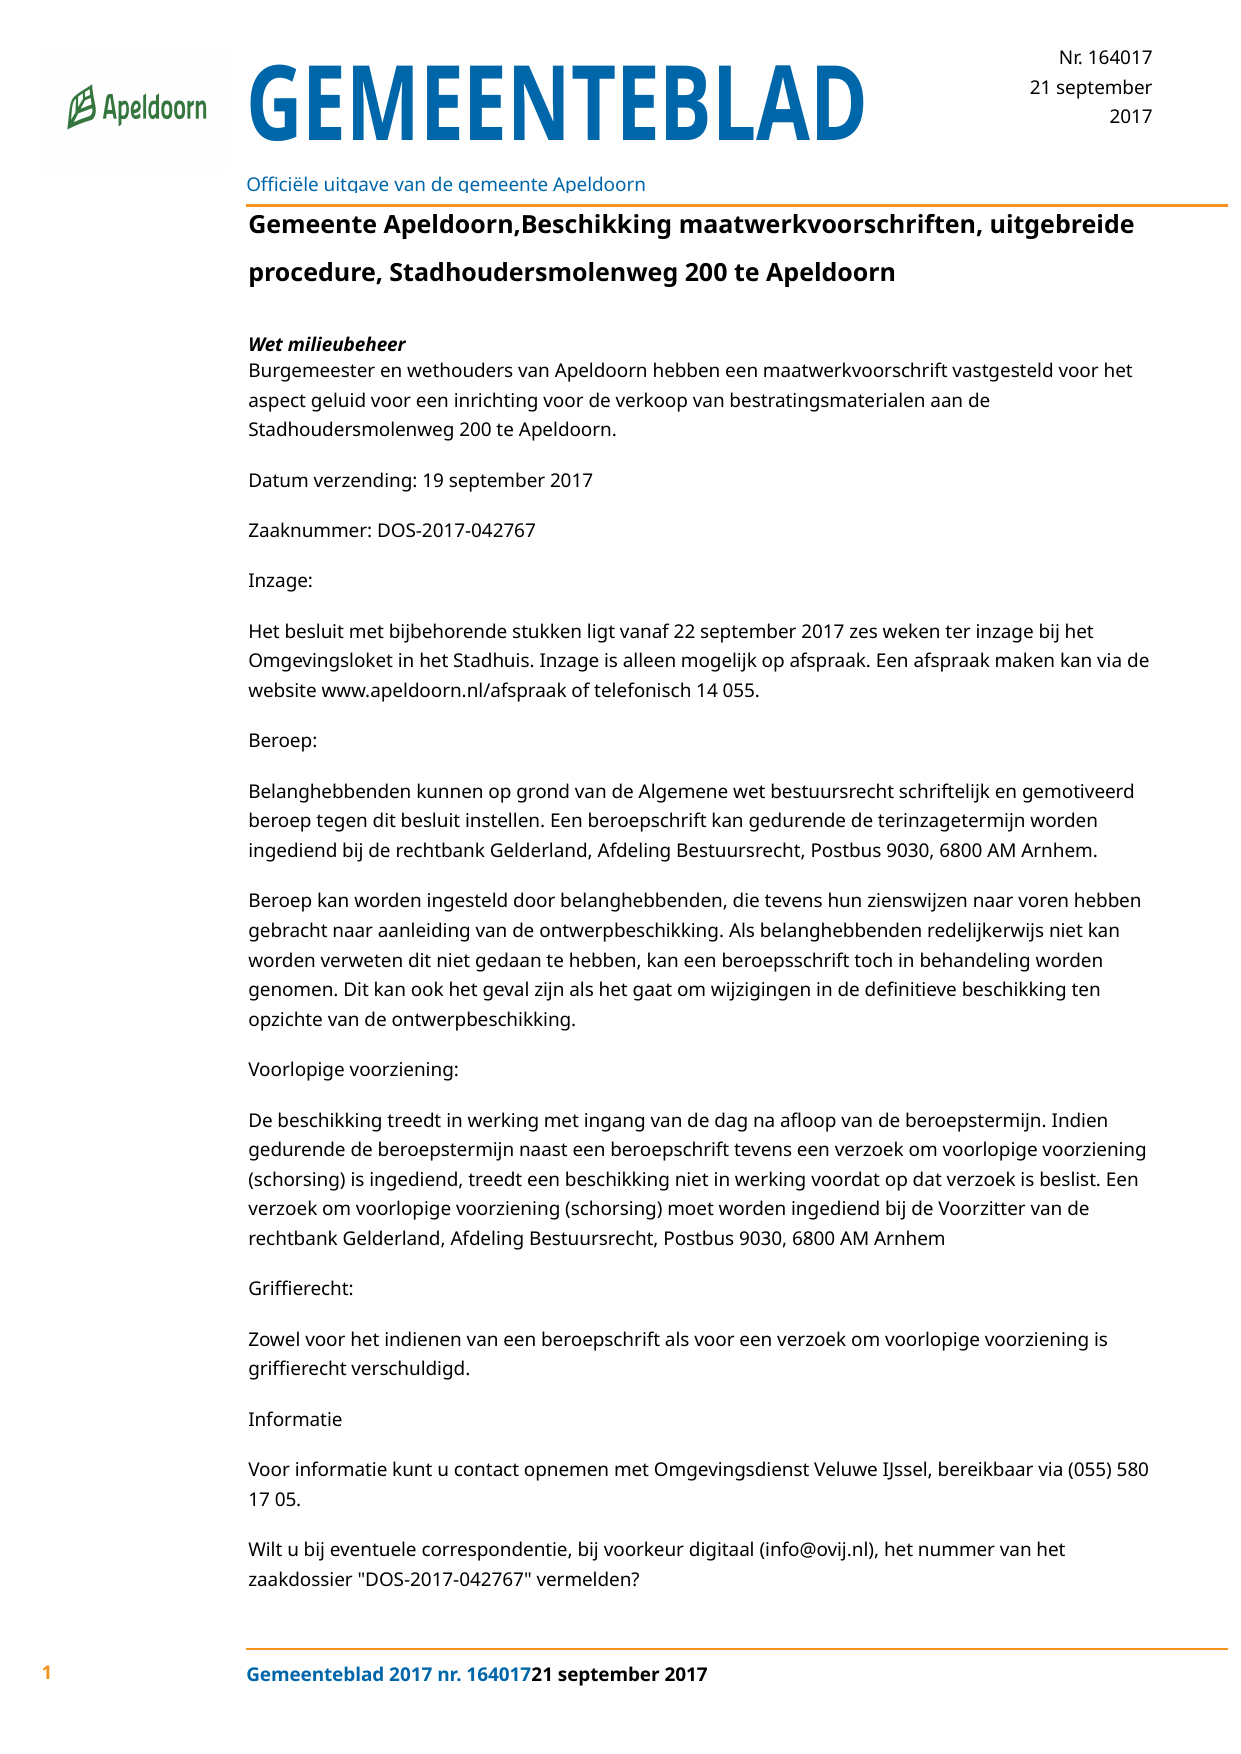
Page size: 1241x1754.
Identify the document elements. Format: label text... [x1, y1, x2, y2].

text Wilt u bij eventuele correspondentie, bij voorkeur digitaal (info@ovij.nl), het nummer van het zaakdossier "DOS-2017-042767" vermelden? [248, 1536, 1152, 1592]
text Het besluit met bijbehorende stukken ligt vanaf 22 september 2017 zes weken ter inzage bij het Omgevingsloket in het Stadhuis. Inzage is alleen mogelijk op afspraak. Een afspraak maken kan via de website www.apeldoorn.nl/afspraak of telefonisch 14 055. [248, 618, 1152, 703]
text Inzage: [248, 568, 1152, 593]
text Wet milieubeheer [248, 331, 1152, 357]
text Informatie [248, 1406, 1152, 1432]
text Beroep kan worden ingesteld door belanghebbenden, die tevens hun zienswijzen naar voren hebben gebracht naar aanleiding van de ontwerpbeschikking. Als belanghebbenden redelijkerwijs niet kan worden verweten dit niet gedaan te hebben, kan een beroepsschrift toch in behandeling worden genomen. Dit kan ook het geval zijn als het gaat om wijzigingen in de definitieve beschikking ten opzichte van de ontwerpbeschikking. [248, 888, 1152, 1032]
text Voorlopige voorziening: [248, 1056, 1152, 1082]
text Griffierecht: [248, 1276, 1152, 1301]
text Burgemeester en wethouders van Apeldoorn hebben een maatwerkvoorschrift vastgesteld voor het aspect geluid voor een inrichting voor de verkoop van bestratingsmaterialen aan de Stadhoudersmolenweg 200 te Apeldoorn. [248, 357, 1152, 442]
text Zaaknummer: DOS-2017-042767 [248, 517, 1152, 543]
text Datum verzending: 19 september 2017 [248, 467, 1152, 492]
text Beroep: [248, 728, 1152, 753]
text Gemeente Apeldoorn,Beschikking maatwerkvoorschriften, uitgebreide procedure, Stadhoudersmolenweg 200 te Apeldoorn [248, 207, 1152, 288]
text Zowel voor het indienen van een beroepschrift als voor een verzoek om voorlopige voorziening is griffierecht verschuldigd. [248, 1326, 1152, 1381]
text Voor informatie kunt u contact opnemen met Omgevingsdienst Veluwe IJssel, bereikbaar via (055) 580 17 05. [248, 1456, 1152, 1512]
picture [41, 47, 231, 172]
text Belanghebbenden kunnen op grond van de Algemene wet bestuursrecht schriftelijk en gemotiveerd beroep tegen dit besluit instellen. Een beroepschrift kan gedurende de terinzagetermijn worden ingediend bij de rechtbank Gelderland, Afdeling Bestuursrecht, Postbus 9030, 6800 AM Arnhem. [248, 778, 1152, 863]
text De beschikking treedt in werking met ingang van de dag na afloop van de beroepstermijn. Indien gedurende de beroepstermijn naast een beroepschrift tevens een verzoek om voorlopige voorziening (schorsing) is ingediend, treedt een beschikking niet in werking voordat op dat verzoek is beslist. Een verzoek om voorlopige voorziening (schorsing) moet worden ingediend bij de Voorzitter van de rechtbank Gelderland, Afdeling Bestuursrecht, Postbus 9030, 6800 AM Arnhem [248, 1107, 1152, 1251]
